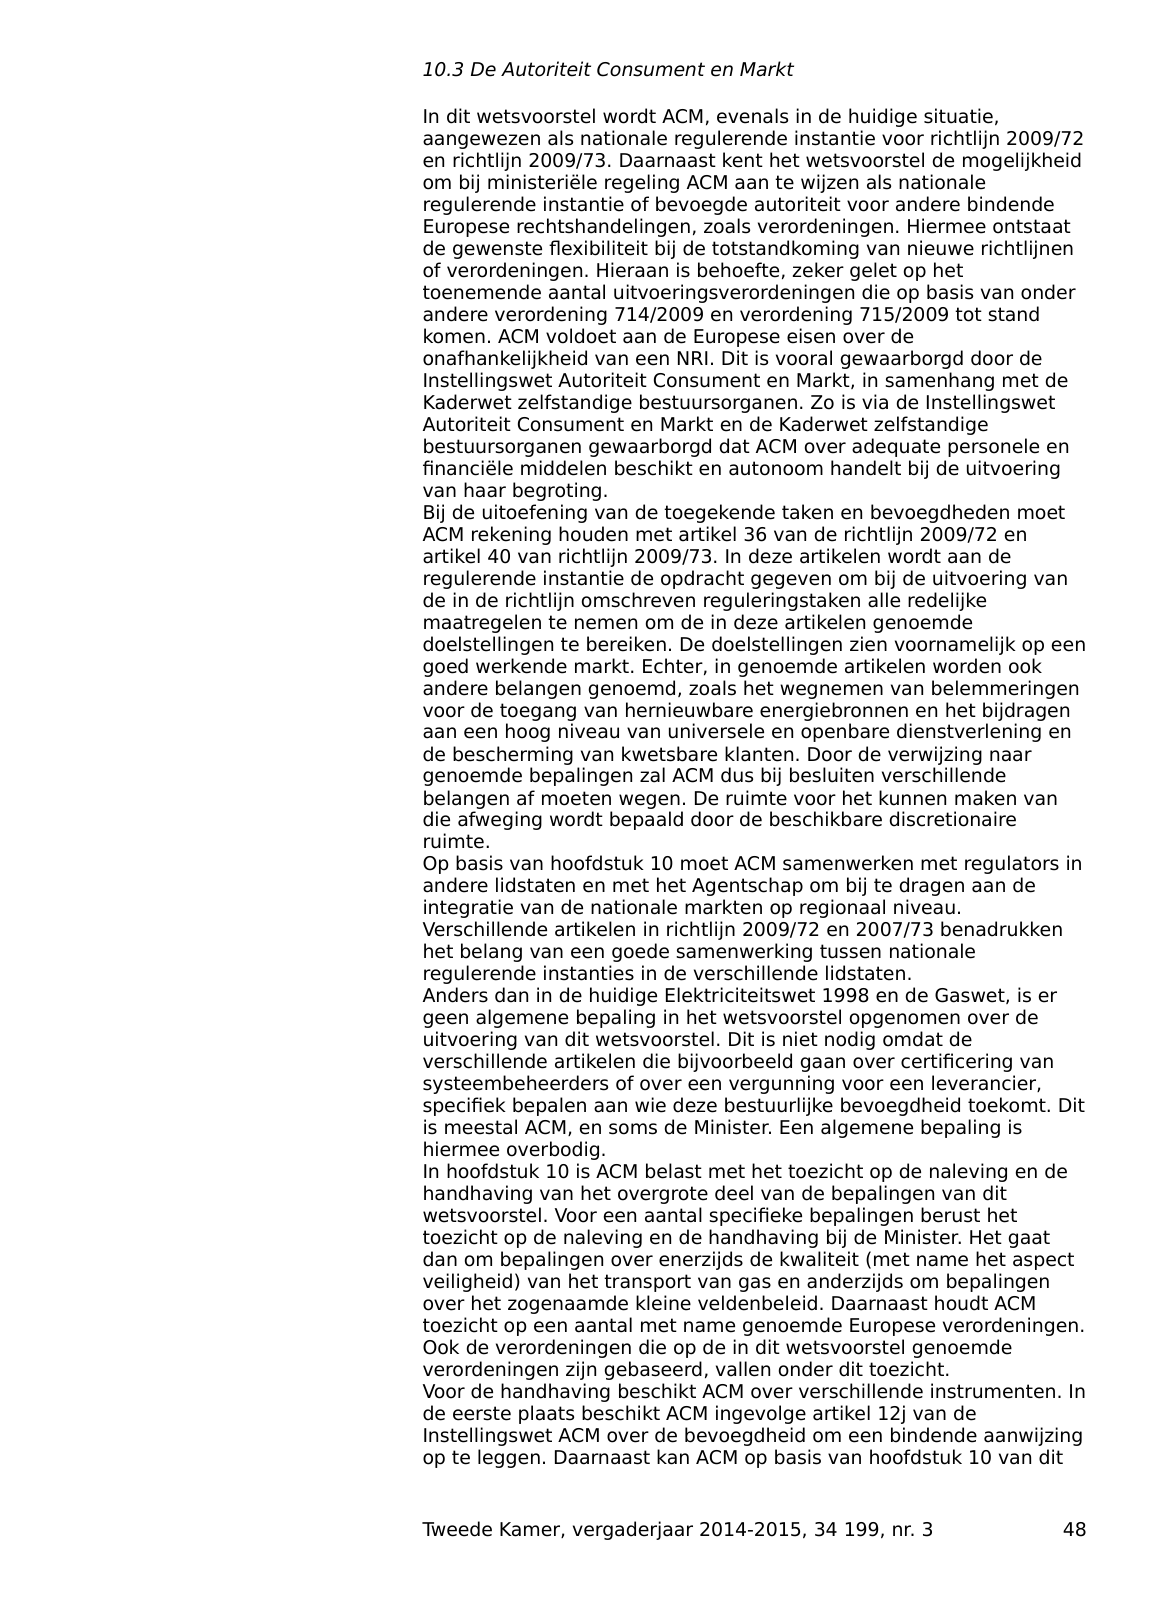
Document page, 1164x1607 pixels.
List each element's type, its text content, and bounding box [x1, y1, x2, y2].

text Voor de handhaving beschikt ACM over verschillende instrumenten. In de eerste plaats beschikt ACM ingevolge artikel 12j van de Instellingswet ACM over de bevoegdheid om een bindende aanwijzing op te leggen. Daarnaast kan ACM op basis van hoofdstuk 10 van dit [422, 1381, 1087, 1469]
text In dit wetsvoorstel wordt ACM, evenals in de huidige situatie, aangewezen als nationale regulerende instantie voor richtlijn 2009/72 en richtlijn 2009/73. Daarnaast kent het wetsvoorstel de mogelijkheid om bij ministeriële regeling ACM aan te wijzen als nationale regulerende instantie of bevoegde autoriteit voor andere bindende Europese rechtshandelingen, zoals verordeningen. Hiermee ontstaat de gewenste flexibiliteit bij de totstandkoming van nieuwe richtlijnen of verordeningen. Hieraan is behoefte, zeker gelet op het toenemende aantal uitvoeringsverordeningen die op basis van onder andere verordening 714/2009 en verordening 715/2009 tot stand komen. ACM voldoet aan de Europese eisen over de onafhankelijkheid van een NRI. Dit is vooral gewaarborgd door de Instellingswet Autoriteit Consument en Markt, in samenhang met de Kaderwet zelfstandige bestuursorganen. Zo is via de Instellingswet Autoriteit Consument en Markt en de Kaderwet zelfstandige bestuursorganen gewaarborgd dat ACM over adequate personele en financiële middelen beschikt en autonoom handelt bij de uitvoering van haar begroting. [422, 106, 1087, 502]
text Anders dan in de huidige Elektriciteitswet 1998 en de Gaswet, is er geen algemene bepaling in het wetsvoorstel opgenomen over de uitvoering van dit wetsvoorstel. Dit is niet nodig omdat de verschillende artikelen die bijvoorbeeld gaan over certificering van systeembeheerders of over een vergunning voor een leverancier, specifiek bepalen aan wie deze bestuurlijke bevoegdheid toekomt. Dit is meestal ACM, en soms de Minister. Een algemene bepaling is hiermee overbodig. [422, 985, 1087, 1161]
text Op basis van hoofdstuk 10 moet ACM samenwerken met regulators in andere lidstaten en met het Agentschap om bij te dragen aan de integratie van de nationale markten op regionaal niveau. Verschillende artikelen in richtlijn 2009/72 en 2007/73 benadrukken het belang van een goede samenwerking tussen nationale regulerende instanties in de verschillende lidstaten. [422, 853, 1087, 985]
text In hoofdstuk 10 is ACM belast met het toezicht op de naleving en de handhaving van het overgrote deel van de bepalingen van dit wetsvoorstel. Voor een aantal specifieke bepalingen berust het toezicht op de naleving en de handhaving bij de Minister. Het gaat dan om bepalingen over enerzijds de kwaliteit (met name het aspect veiligheid) van het transport van gas en anderzijds om bepalingen over het zogenaamde kleine veldenbeleid. Daarnaast houdt ACM toezicht op een aantal met name genoemde Europese verordeningen. Ook de verordeningen die op de in dit wetsvoorstel genoemde verordeningen zijn gebaseerd, vallen onder dit toezicht. [422, 1161, 1087, 1381]
subtitle 10.3 De Autoriteit Consument en Markt [422, 59, 1087, 81]
text Bij de uitoefening van de toegekende taken en bevoegdheden moet ACM rekening houden met artikel 36 van de richtlijn 2009/72 en artikel 40 van richtlijn 2009/73. In deze artikelen wordt aan de regulerende instantie de opdracht gegeven om bij de uitvoering van de in de richtlijn omschreven reguleringstaken alle redelijke maatregelen te nemen om de in deze artikelen genoemde doelstellingen te bereiken. De doelstellingen zien voornamelijk op een goed werkende markt. Echter, in genoemde artikelen worden ook andere belangen genoemd, zoals het wegnemen van belemmeringen voor de toegang van hernieuwbare energiebronnen en het bijdragen aan een hoog niveau van universele en openbare dienstverlening en de bescherming van kwetsbare klanten. Door de verwijzing naar genoemde bepalingen zal ACM dus bij besluiten verschillende belangen af moeten wegen. De ruimte voor het kunnen maken van die afweging wordt bepaald door de beschikbare discretionaire ruimte. [422, 502, 1087, 853]
